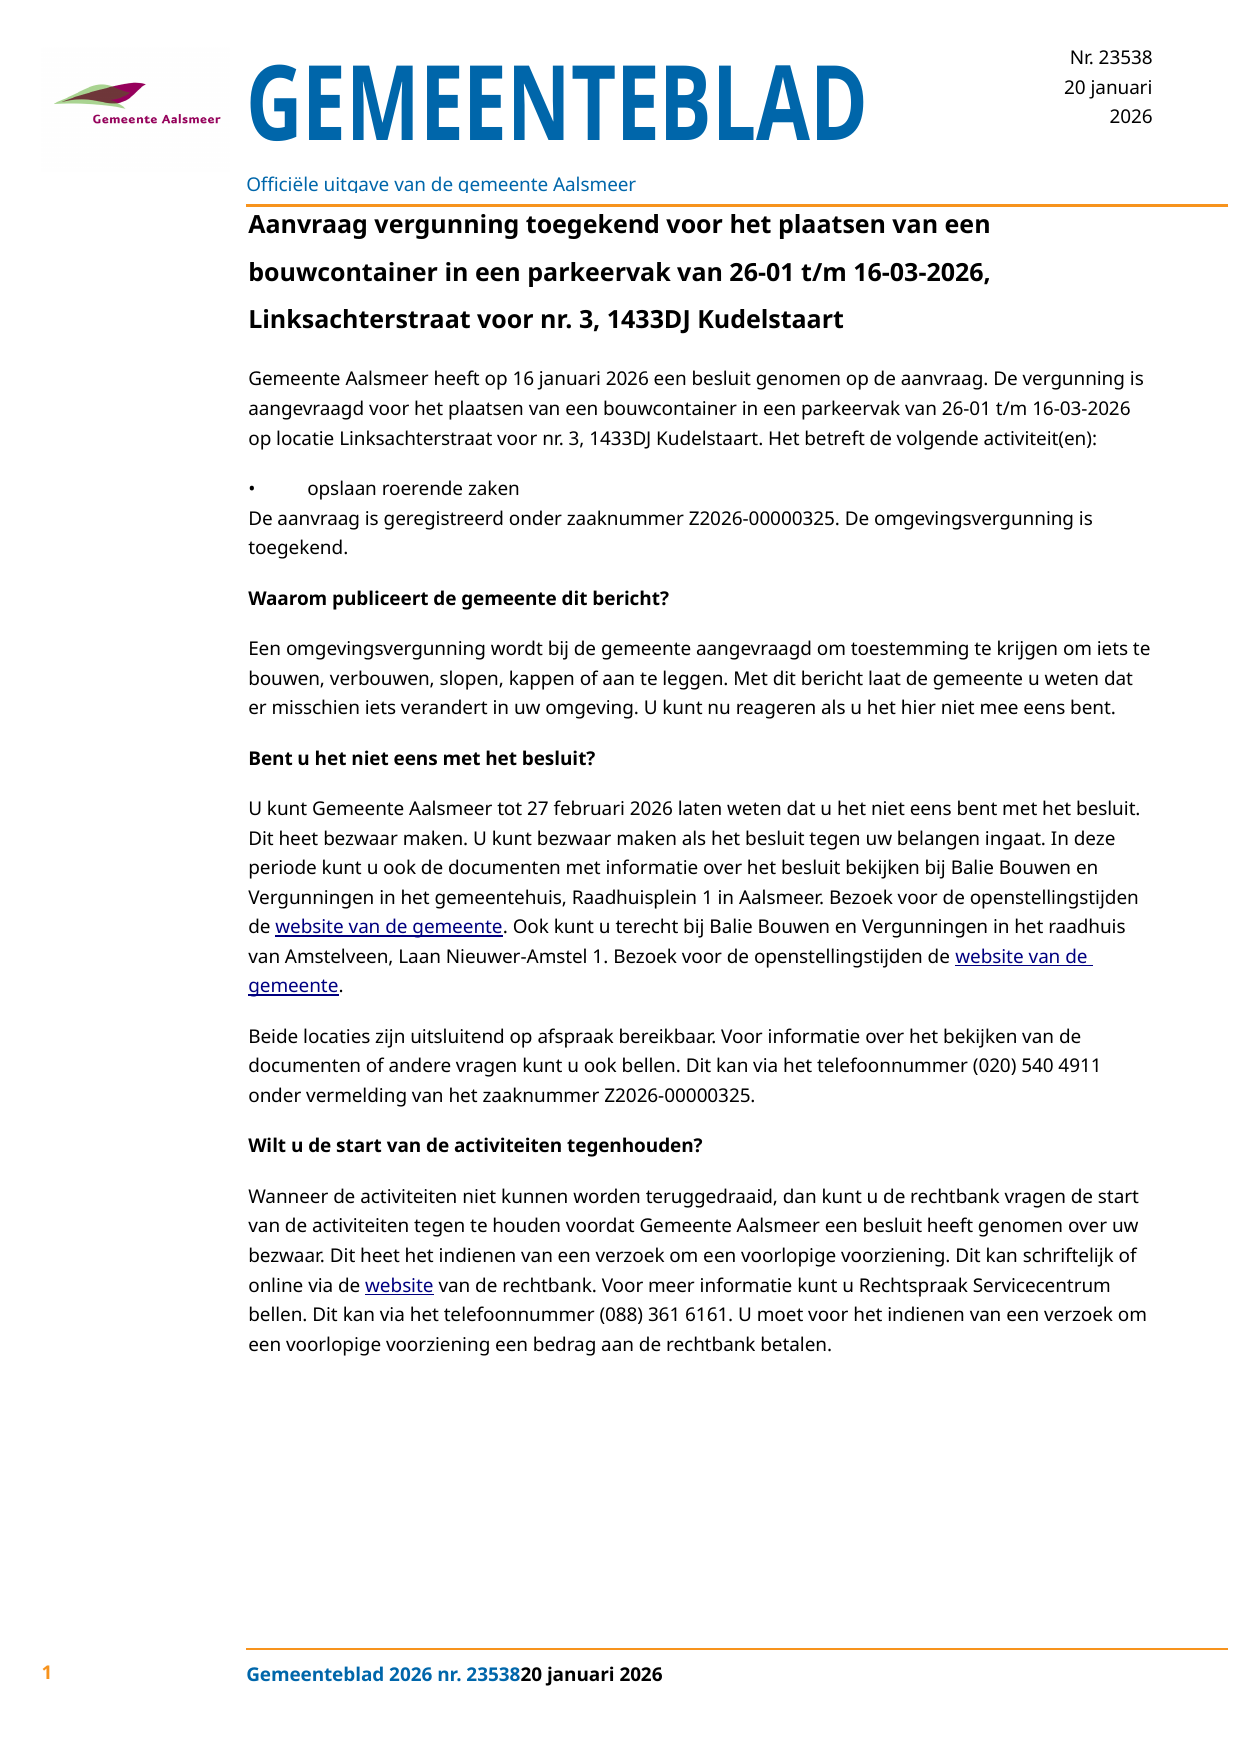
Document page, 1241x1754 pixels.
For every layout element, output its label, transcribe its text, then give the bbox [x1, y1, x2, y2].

text Bent u het niet eens met het besluit? [248, 745, 1152, 770]
text Aanvraag vergunning toegekend voor het plaatsen van een bouwcontainer in een parkeervak van 26-01 t/m 16-03-2026, Linksachterstraat voor nr. 3, 1433DJ Kudelstaart [248, 207, 1152, 336]
list opslaan roerende zaken [248, 475, 1152, 501]
text U kunt Gemeente Aalsmeer tot 27 februari 2026 laten weten dat u het niet eens bent met het besluit. Dit heet bezwaar maken. U kunt bezwaar maken als het besluit tegen uw belangen ingaat. In deze periode kunt u ook de documenten met informatie over het besluit bekijken bij Balie Bouwen en Vergunningen in het gemeentehuis, Raadhuisplein 1 in Aalsmeer. Bezoek voor de openstellingstijden de website van de gemeente. Ook kunt u terecht bij Balie Bouwen en Vergunningen in het raadhuis van Amstelveen, Laan Nieuwer-Amstel 1. Bezoek voor de openstellingstijden de website van de gemeente. [248, 795, 1152, 998]
text Waarom publiceert de gemeente dit bericht? [248, 585, 1152, 610]
text Wilt u de start van de activiteiten tegenhouden? [248, 1133, 1152, 1158]
text Gemeente Aalsmeer heeft op 16 januari 2026 een besluit genomen op de aanvraag. De vergunning is aangevraagd voor het plaatsen van een bouwcontainer in een parkeervak van 26-01 t/m 16-03-2026 op locatie Linksachterstraat voor nr. 3, 1433DJ Kudelstaart. Het betreft de volgende activiteit(en): [248, 366, 1152, 450]
text Een omgevingsvergunning wordt bij de gemeente aangevraagd om toestemming te krijgen om iets te bouwen, verbouwen, slopen, kappen of aan te leggen. Met dit bericht laat de gemeente u weten dat er misschien iets verandert in uw omgeving. U kunt nu reageren als u het hier niet mee eens bent. [248, 635, 1152, 720]
picture [41, 47, 231, 172]
text Beide locaties zijn uitsluitend op afspraak bereikbaar. Voor informatie over het bekijken van de documenten of andere vragen kunt u ook bellen. Dit kan via het telefoonnummer (020) 540 4911 onder vermelding van het zaaknummer Z2026-00000325. [248, 1023, 1152, 1108]
text De aanvraag is geregistreerd onder zaaknummer Z2026-00000325. De omgevingsvergunning is toegekend. [248, 505, 1152, 560]
text Wanneer de activiteiten niet kunnen worden teruggedraaid, dan kunt u de rechtbank vragen de start van de activiteiten tegen te houden voordat Gemeente Aalsmeer een besluit heeft genomen over uw bezwaar. Dit heet het indienen van een verzoek om een voorlopige voorziening. Dit kan schriftelijk of online via de website van de rechtbank. Voor meer informatie kunt u Rechtspraak Servicecentrum bellen. Dit kan via het telefoonnummer (088) 361 6161. U moet voor het indienen van een verzoek om een voorlopige voorziening een bedrag aan de rechtbank betalen. [248, 1183, 1152, 1357]
